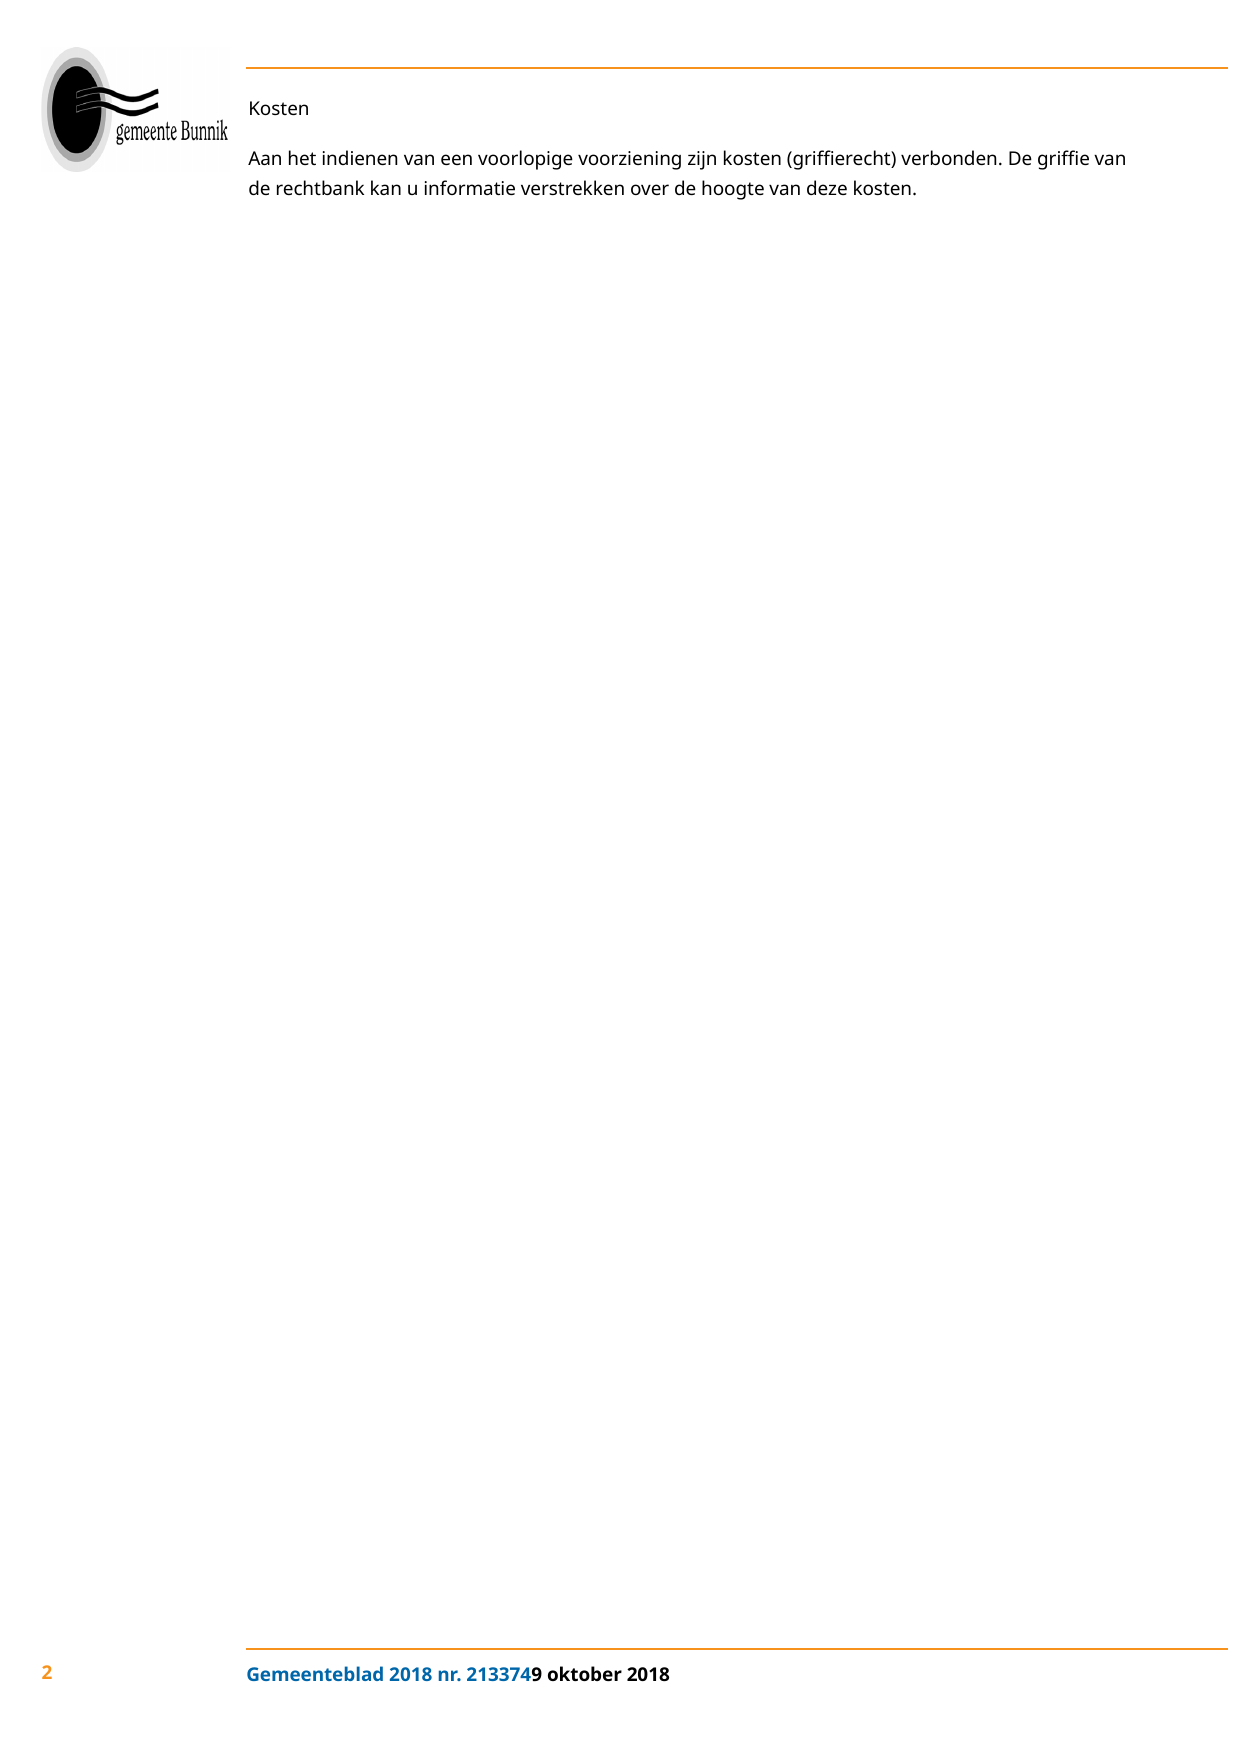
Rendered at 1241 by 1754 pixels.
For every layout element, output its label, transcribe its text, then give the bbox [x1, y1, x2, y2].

text Kosten [248, 95, 1152, 121]
text Aan het indienen van een voorlopige voorziening zijn kosten (griffierecht) verbonden. De griffie van de rechtbank kan u informatie verstrekken over de hoogte van deze kosten. [248, 145, 1152, 201]
picture [41, 47, 231, 172]
